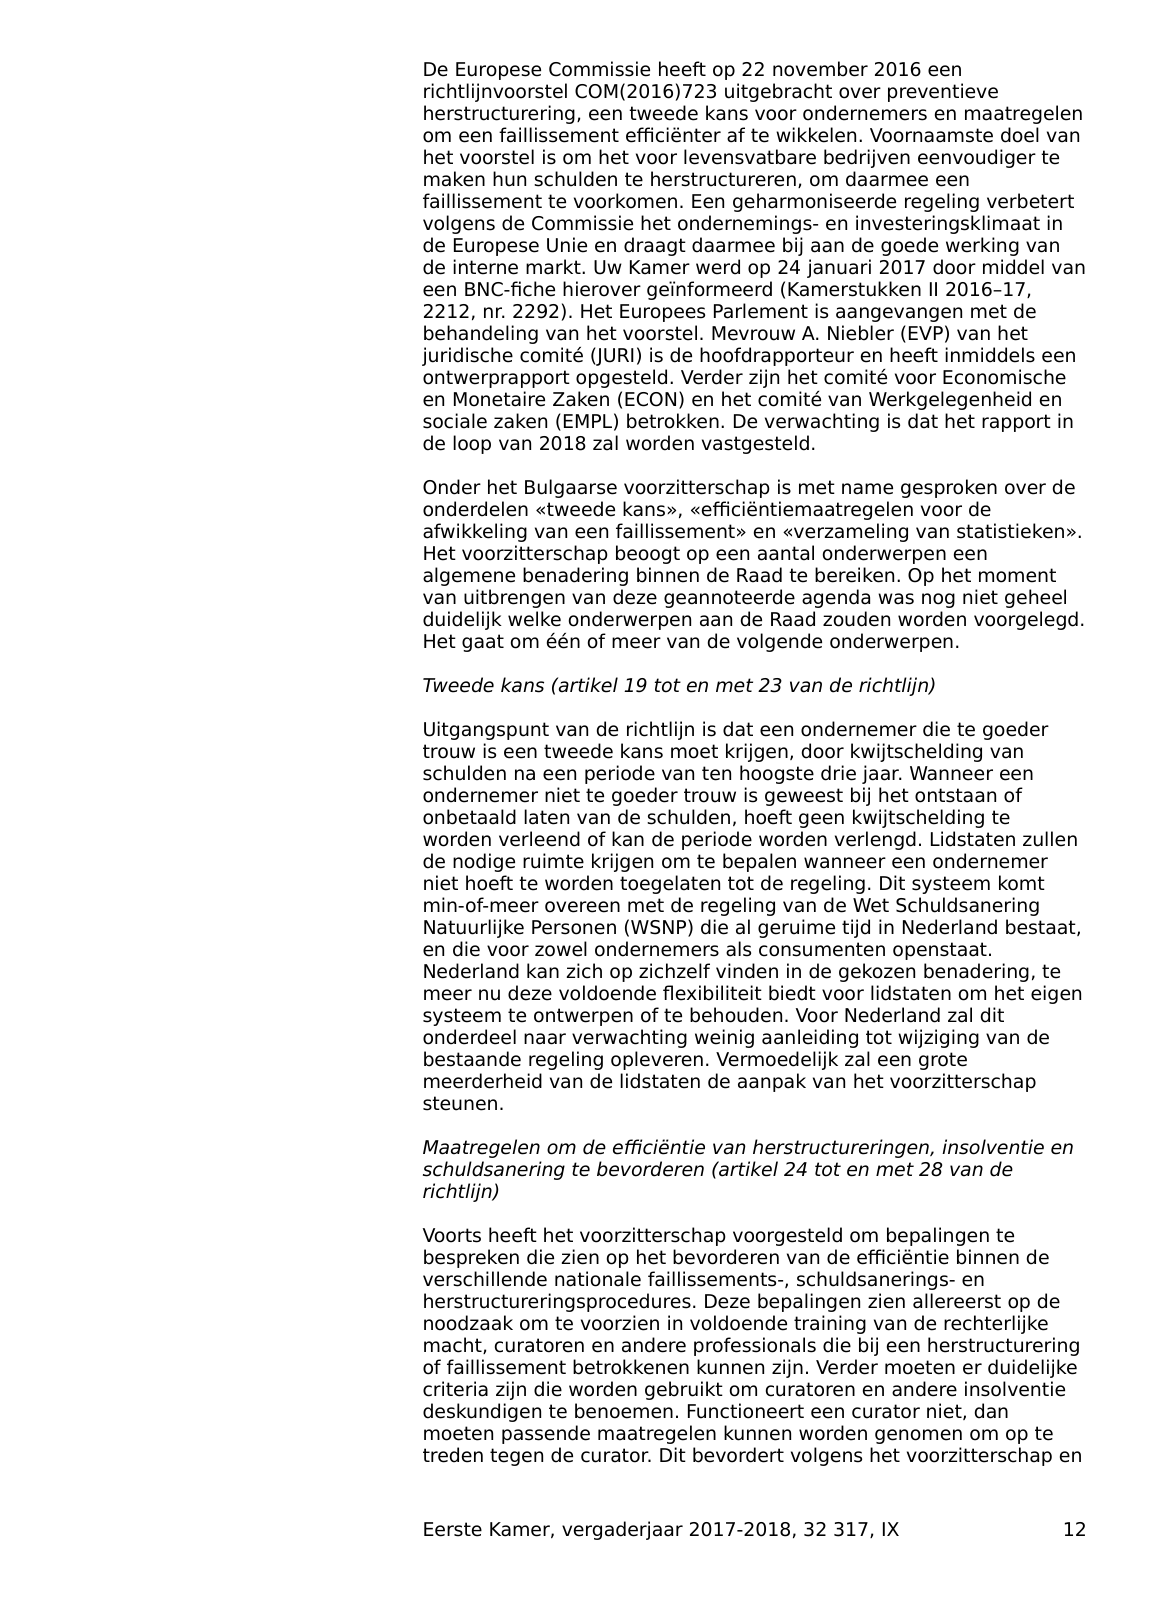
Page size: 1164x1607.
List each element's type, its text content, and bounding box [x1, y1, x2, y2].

subtitle Maatregelen om de efficiëntie van herstructureringen, insolventie en schuldsanering te bevorderen (artikel 24 tot en met 28 van de richtlijn) [422, 1137, 1087, 1203]
subtitle Tweede kans (artikel 19 tot en met 23 van de richtlijn) [422, 675, 1087, 697]
text Uitgangspunt van de richtlijn is dat een ondernemer die te goeder trouw is een tweede kans moet krijgen, door kwijtschelding van schulden na een periode van ten hoogste drie jaar. Wanneer een ondernemer niet te goeder trouw is geweest bij het ontstaan of onbetaald laten van de schulden, hoeft geen kwijtschelding te worden verleend of kan de periode worden verlengd. Lidstaten zullen de nodige ruimte krijgen om te bepalen wanneer een ondernemer niet hoeft te worden toegelaten tot de regeling. Dit systeem komt min-of-meer overeen met de regeling van de Wet Schuldsanering Natuurlijke Personen (WSNP) die al geruime tijd in Nederland bestaat, en die voor zowel ondernemers als consumenten openstaat. Nederland kan zich op zichzelf vinden in de gekozen benadering, te meer nu deze voldoende flexibiliteit biedt voor lidstaten om het eigen systeem te ontwerpen of te behouden. Voor Nederland zal dit onderdeel naar verwachting weinig aanleiding tot wijziging van de bestaande regeling opleveren. Vermoedelijk zal een grote meerderheid van de lidstaten de aanpak van het voorzitterschap steunen. [422, 719, 1087, 1115]
text Onder het Bulgaarse voorzitterschap is met name gesproken over de onderdelen «tweede kans», «efficiëntiemaatregelen voor de afwikkeling van een faillissement» en «verzameling van statistieken». Het voorzitterschap beoogt op een aantal onderwerpen een algemene benadering binnen de Raad te bereiken. Op het moment van uitbrengen van deze geannoteerde agenda was nog niet geheel duidelijk welke onderwerpen aan de Raad zouden worden voorgelegd. Het gaat om één of meer van de volgende onderwerpen. [422, 477, 1087, 653]
text De Europese Commissie heeft op 22 november 2016 een richtlijnvoorstel COM(2016)723 uitgebracht over preventieve herstructurering, een tweede kans voor ondernemers en maatregelen om een faillissement efficiënter af te wikkelen. Voornaamste doel van het voorstel is om het voor levensvatbare bedrijven eenvoudiger te maken hun schulden te herstructureren, om daarmee een faillissement te voorkomen. Een geharmoniseerde regeling verbetert volgens de Commissie het ondernemings- en investeringsklimaat in de Europese Unie en draagt daarmee bij aan de goede werking van de interne markt. Uw Kamer werd op 24 januari 2017 door middel van een BNC-fiche hierover geïnformeerd (Kamerstukken II 2016–17, 2212, nr. 2292). Het Europees Parlement is aangevangen met de behandeling van het voorstel. Mevrouw A. Niebler (EVP) van het juridische comité (JURI) is de hoofdrapporteur en heeft inmiddels een ontwerprapport opgesteld. Verder zijn het comité voor Economische en Monetaire Zaken (ECON) en het comité van Werkgelegenheid en sociale zaken (EMPL) betrokken. De verwachting is dat het rapport in de loop van 2018 zal worden vastgesteld. [422, 59, 1087, 455]
text Voorts heeft het voorzitterschap voorgesteld om bepalingen te bespreken die zien op het bevorderen van de efficiëntie binnen de verschillende nationale faillissements-, schuldsanerings- en herstructureringsprocedures. Deze bepalingen zien allereerst op de noodzaak om te voorzien in voldoende training van de rechterlijke macht, curatoren en andere professionals die bij een herstructurering of faillissement betrokkenen kunnen zijn. Verder moeten er duidelijke criteria zijn die worden gebruikt om curatoren en andere insolventie deskundigen te benoemen. Functioneert een curator niet, dan moeten passende maatregelen kunnen worden genomen om op te treden tegen de curator. Dit bevordert volgens het voorzitterschap en [422, 1225, 1087, 1467]
